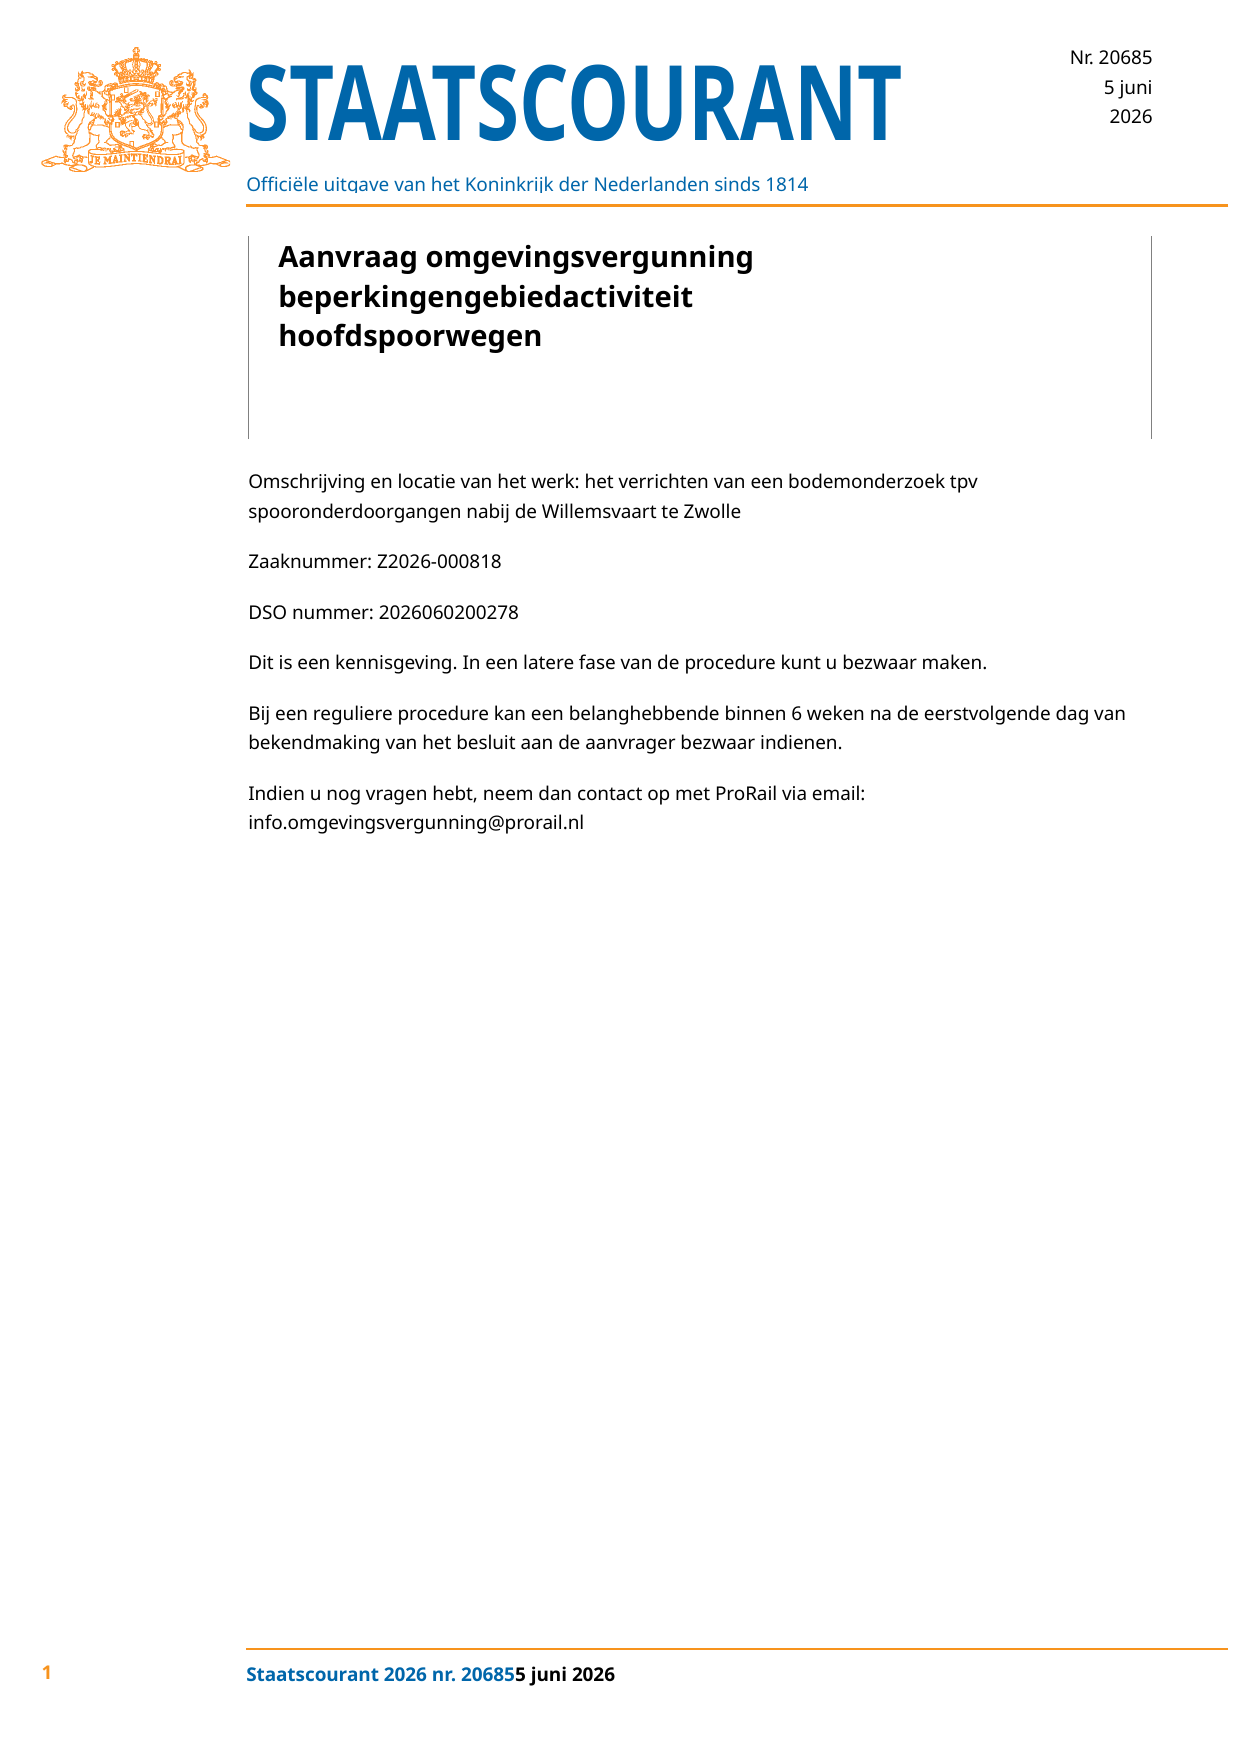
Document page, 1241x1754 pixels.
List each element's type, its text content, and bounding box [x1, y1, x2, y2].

table_header [850, 236, 912, 413]
text Omschrijving en locatie van het werk: het verrichten van een bodemonderzoek tpv spooronderdoorgangen nabij de Willemsvaart te Zwolle [248, 469, 1152, 524]
table_header Aanvraag omgevingsvergunning beperkingengebiedactiviteit hoofdspoorwegen [249, 236, 850, 439]
table_header [1090, 236, 1151, 413]
picture [912, 236, 1090, 414]
text Zaaknummer: Z2026-000818 [248, 549, 1152, 574]
text Bij een reguliere procedure kan een belanghebbende binnen 6 weken na de eerstvolgende dag van bekendmaking van het besluit aan de aanvrager bezwaar indienen. [248, 700, 1152, 755]
text Dit is een kennisgeving. In een latere fase van de procedure kunt u bezwaar maken. [248, 649, 1152, 675]
text Indien u nog vragen hebt, neem dan contact op met ProRail via email: info.omgevingsvergunning@prorail.nl [248, 780, 1152, 835]
picture [41, 47, 231, 172]
text DSO nummer: 2026060200278 [248, 599, 1152, 625]
table_header [850, 414, 1151, 439]
